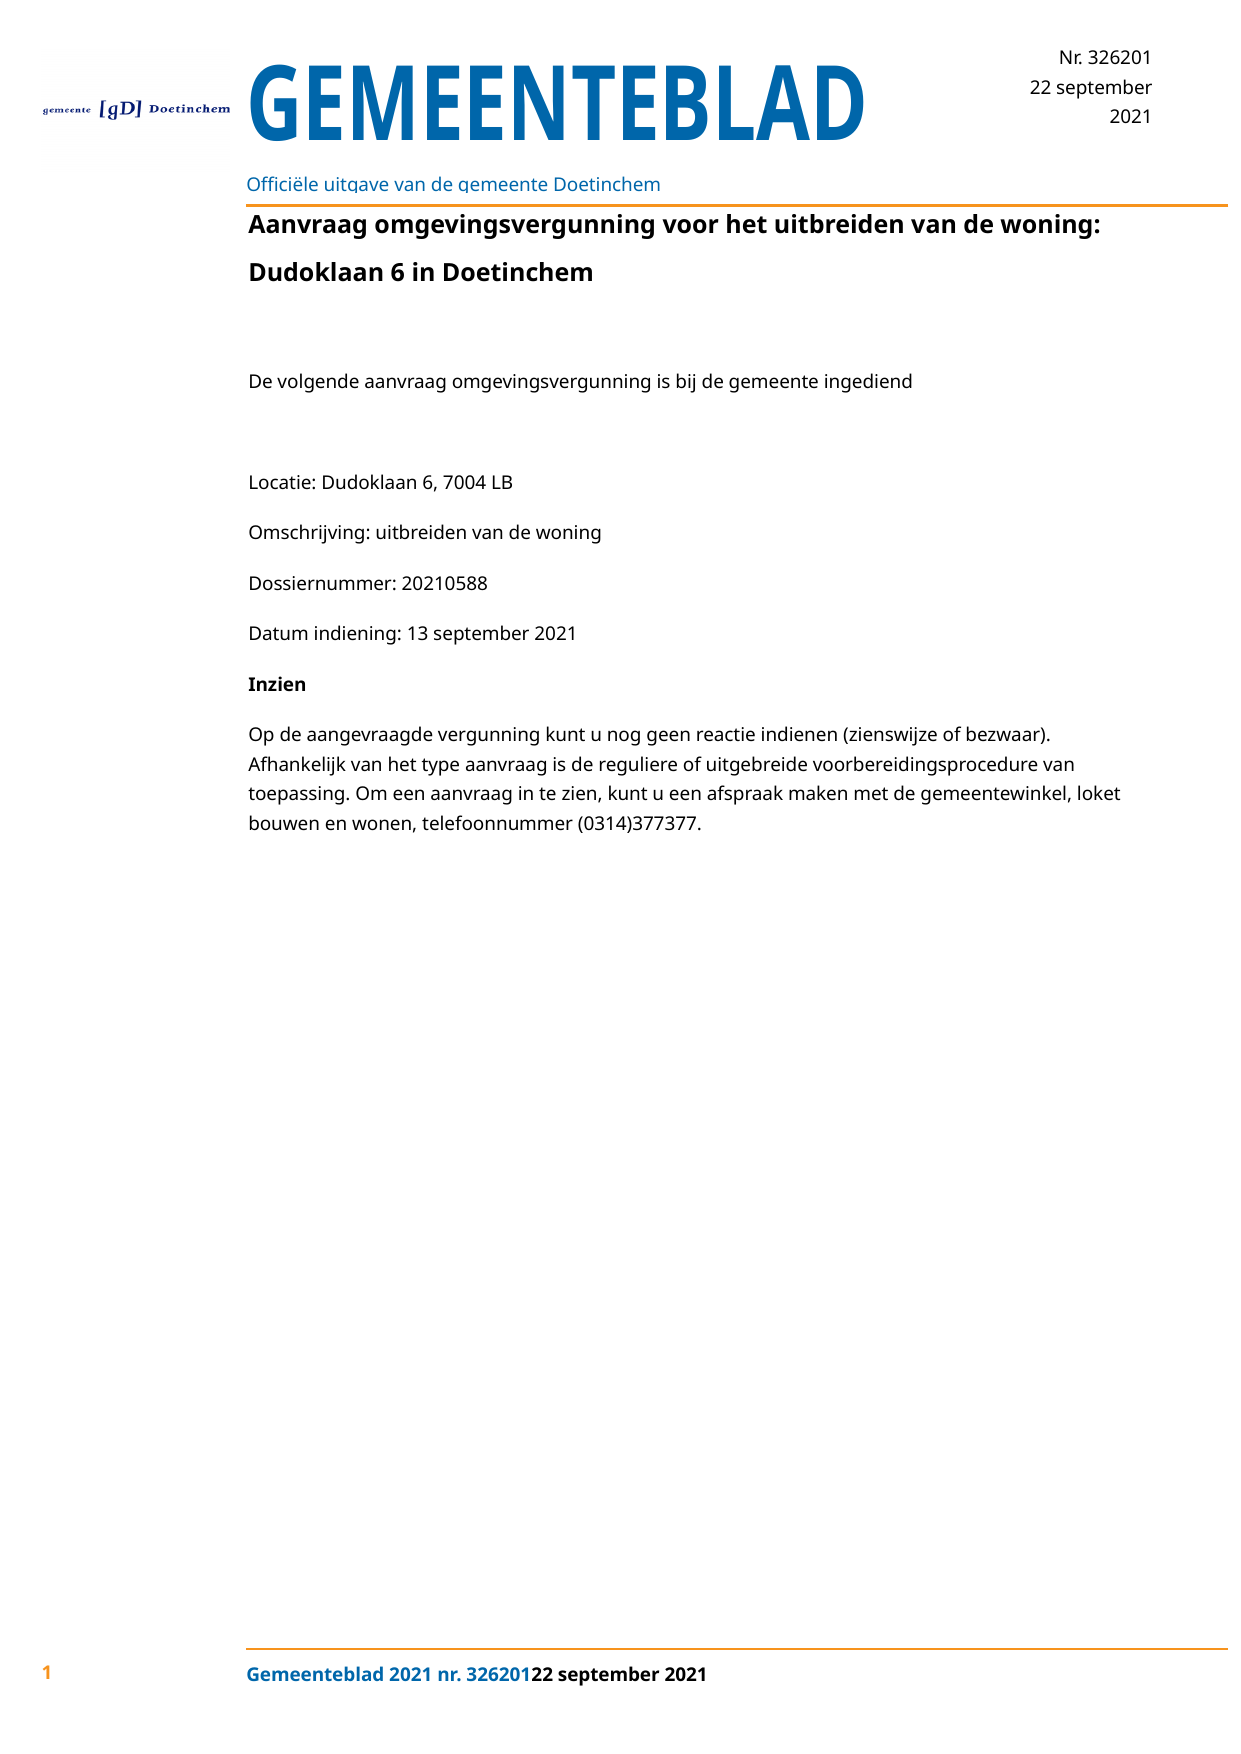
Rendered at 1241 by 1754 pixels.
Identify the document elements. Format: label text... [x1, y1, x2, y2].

text Aanvraag omgevingsvergunning voor het uitbreiden van de woning: Dudoklaan 6 in Doetinchem [248, 207, 1152, 288]
text Dossiernummer: 20210588 [248, 570, 1152, 596]
text Omschrijving: uitbreiden van de woning [248, 519, 1152, 545]
text Op de aangevraagde vergunning kunt u nog geen reactie indienen (zienswijze of bezwaar). Afhankelijk van het type aanvraag is de reguliere of uitgebreide voorbereidingsprocedure van toepassing. Om een aanvraag in te zien, kunt u een afspraak maken met de gemeentewinkel, loket bouwen en wonen, telefoonnummer (0314)377377. [248, 721, 1152, 836]
text Inzien [248, 671, 1152, 697]
text Locatie: Dudoklaan 6, 7004 LB [248, 469, 1152, 495]
picture [41, 47, 231, 172]
text De volgende aanvraag omgevingsvergunning is bij de gemeente ingediend [248, 368, 1152, 394]
text Datum indiening: 13 september 2021 [248, 620, 1152, 646]
